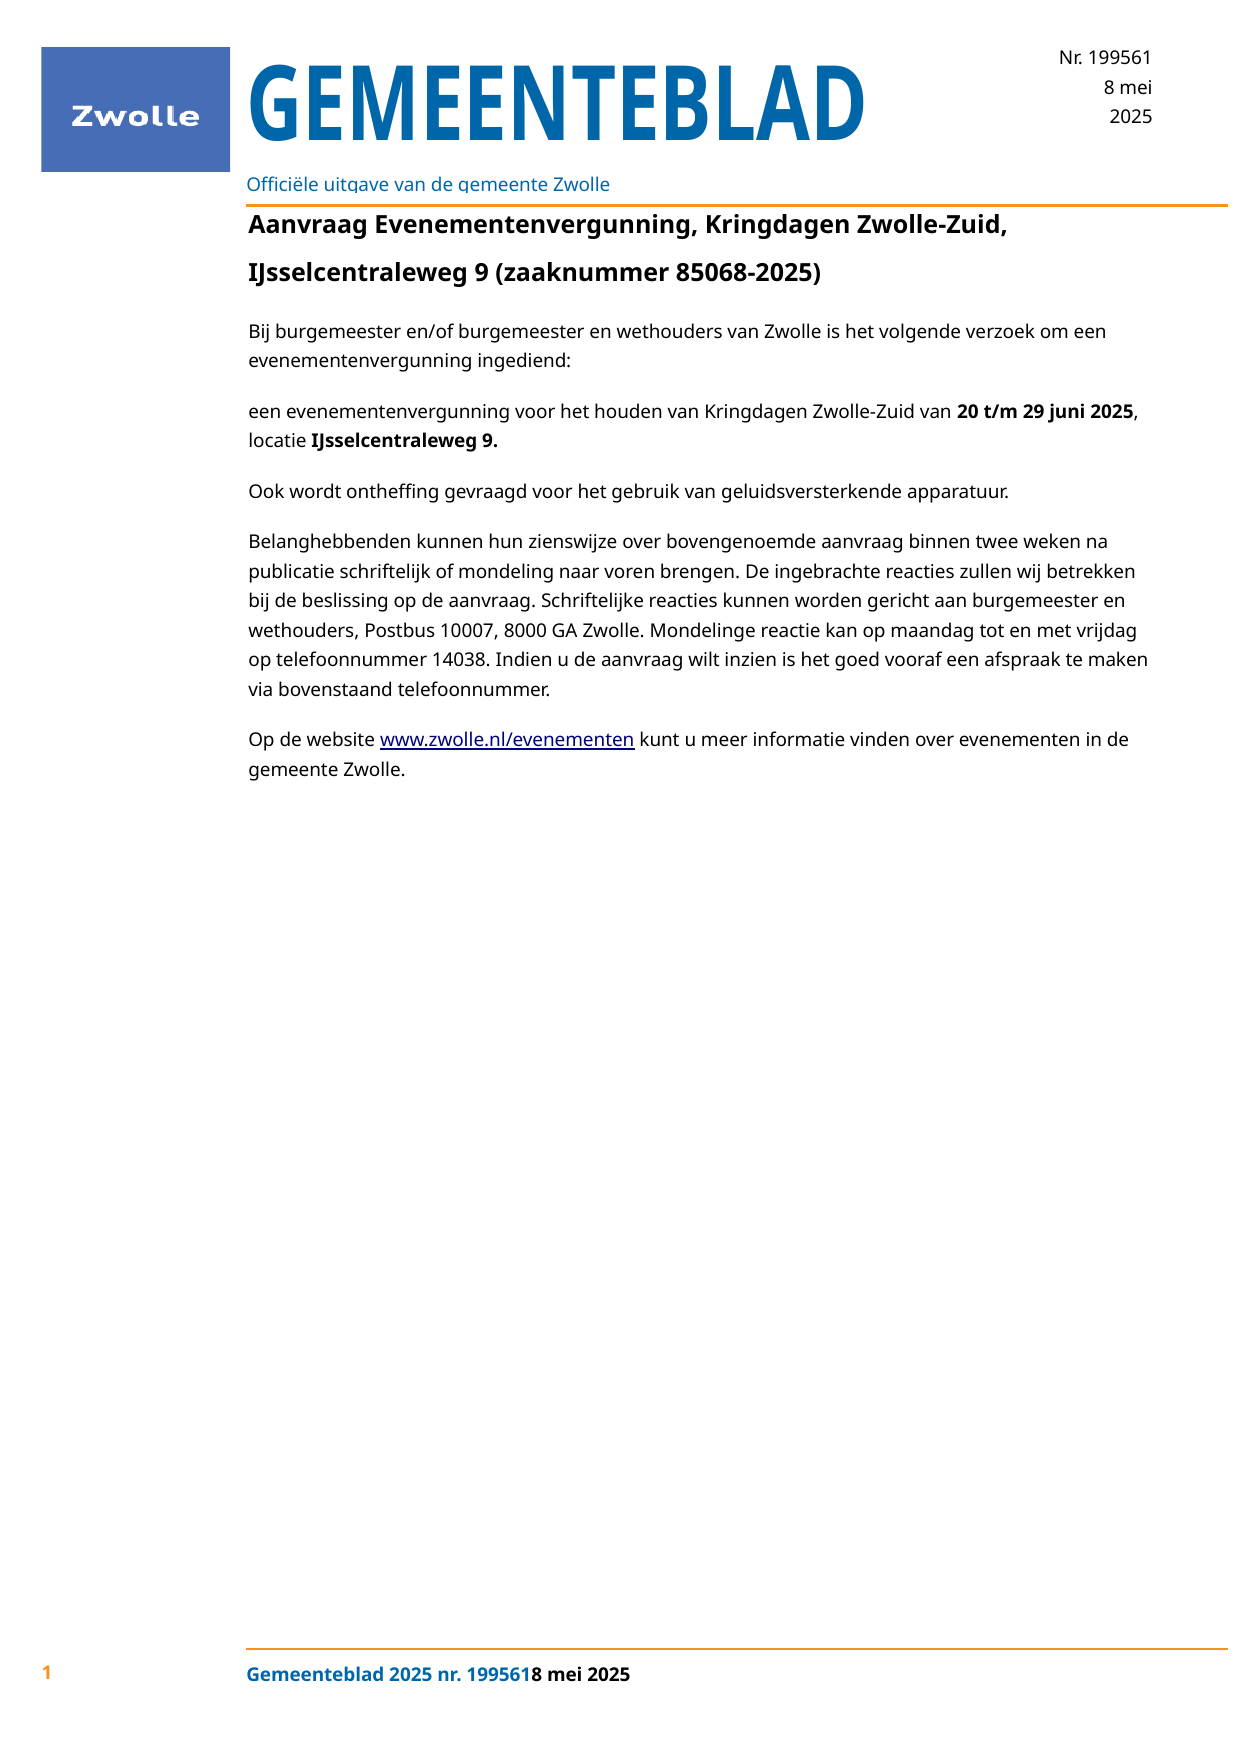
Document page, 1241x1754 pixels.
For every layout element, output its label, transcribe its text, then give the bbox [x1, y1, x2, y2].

text Op de website www.zwolle.nl/evenementen kunt u meer informatie vinden over evenementen in de gemeente Zwolle. [248, 727, 1152, 782]
picture [41, 47, 231, 172]
text Belanghebbenden kunnen hun zienswijze over bovengenoemde aanvraag binnen twee weken na publicatie schriftelijk of mondeling naar voren brengen. De ingebrachte reacties zullen wij betrekken bij de beslissing op de aanvraag. Schriftelijke reacties kunnen worden gericht aan burgemeester en wethouders, Postbus 10007, 8000 GA Zwolle. Mondelinge reactie kan op maandag tot en met vrijdag op telefoonnummer 14038. Indien u de aanvraag wilt inzien is het goed vooraf een afspraak te maken via bovenstaand telefoonnummer. [248, 528, 1152, 702]
text Bij burgemeester en/of burgemeester en wethouders van Zwolle is het volgende verzoek om een evenementenvergunning ingediend: [248, 318, 1152, 373]
text een evenementenvergunning voor het houden van Kringdagen Zwolle-Zuid van 20 t/m 29 juni 2025, locatie IJsselcentraleweg 9. [248, 398, 1152, 453]
text Aanvraag Evenementenvergunning, Kringdagen Zwolle-Zuid, IJsselcentraleweg 9 (zaaknummer 85068-2025) [248, 207, 1152, 288]
text Ook wordt ontheffing gevraagd voor het gebruik van geluidsversterkende apparatuur. [248, 478, 1152, 504]
